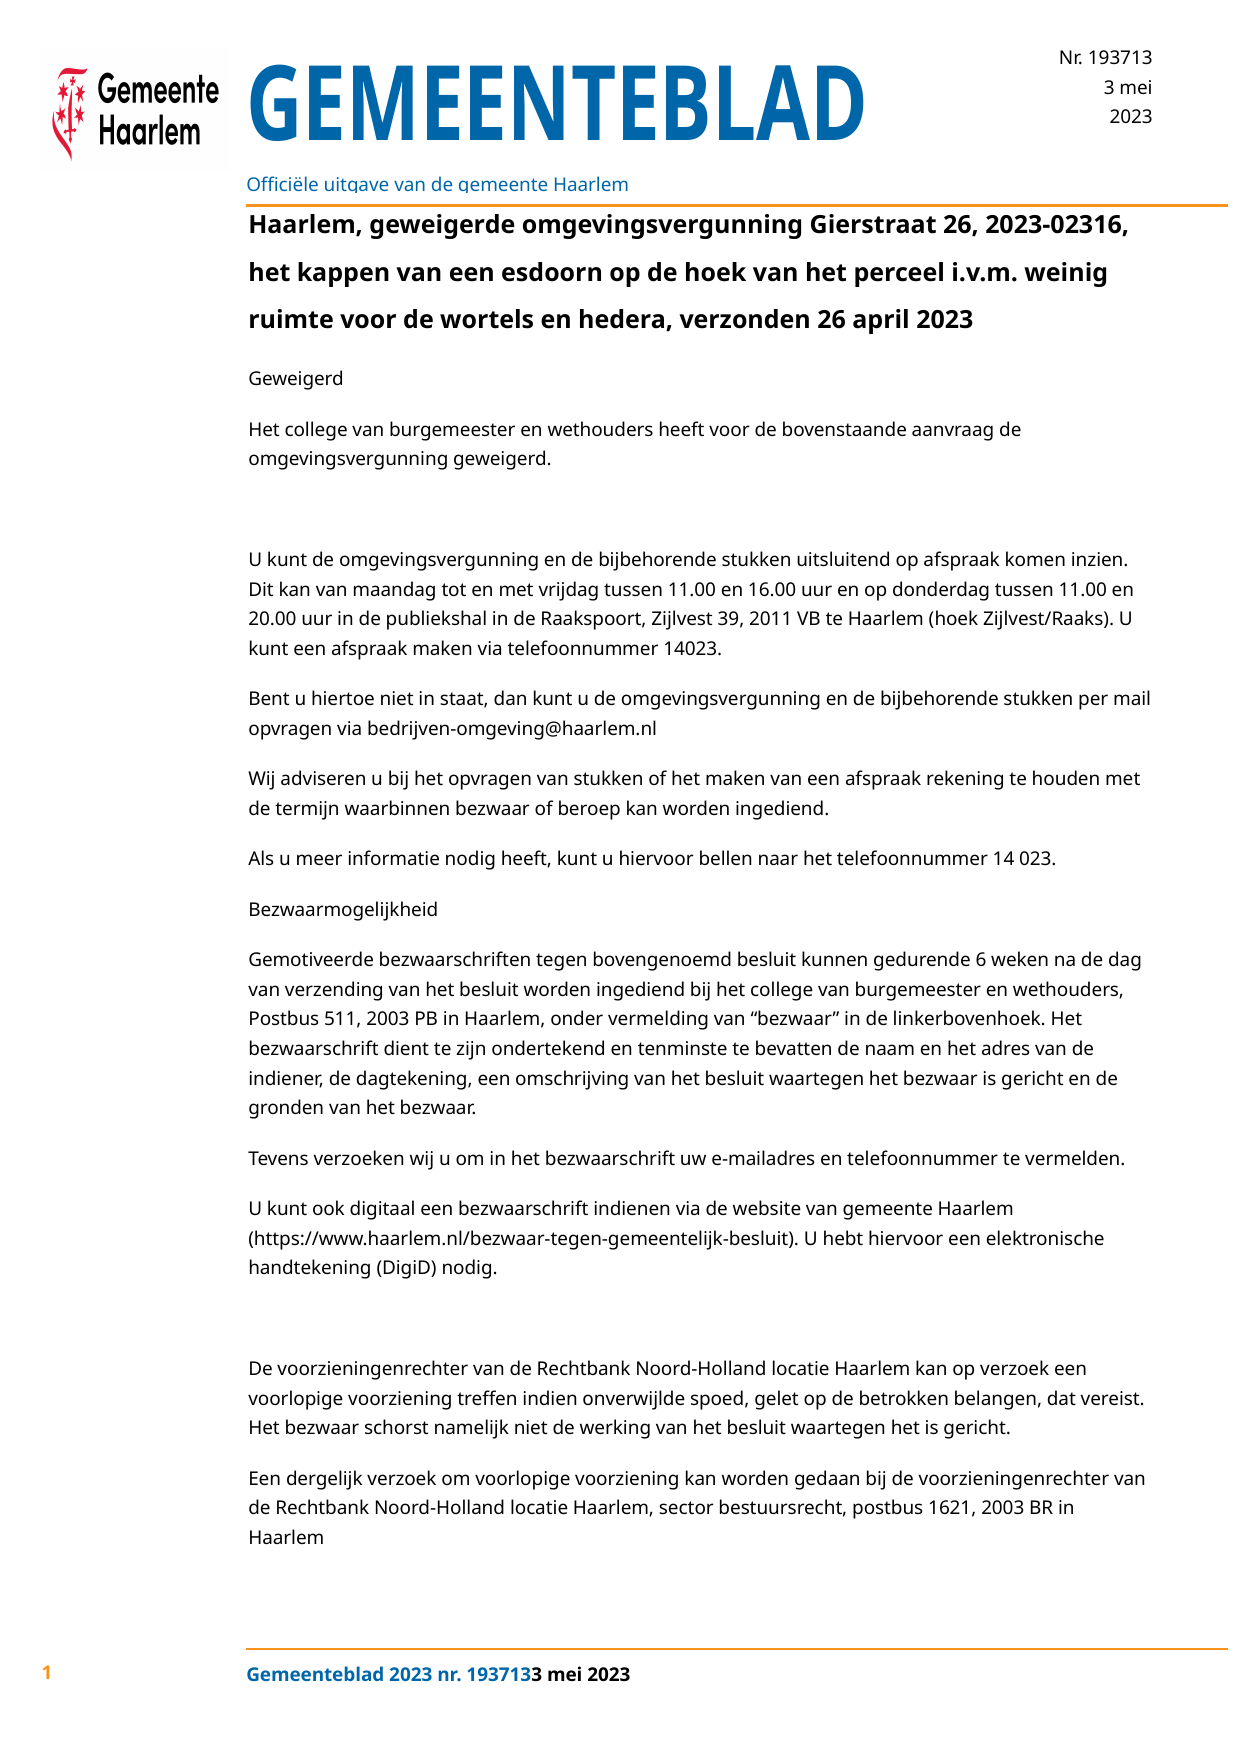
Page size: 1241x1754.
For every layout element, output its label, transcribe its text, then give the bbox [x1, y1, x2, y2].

text Bent u hiertoe niet in staat, dan kunt u de omgevingsvergunning en de bijbehorende stukken per mail opvragen via bedrijven-omgeving@haarlem.nl [248, 686, 1152, 741]
text Het college van burgemeester en wethouders heeft voor de bovenstaande aanvraag de omgevingsvergunning geweigerd. [248, 416, 1152, 471]
text Als u meer informatie nodig heeft, kunt u hiervoor bellen naar het telefoonnummer 14 023. [248, 846, 1152, 871]
text Tevens verzoeken wij u om in het bezwaarschrift uw e-mailadres en telefoonnummer te vermelden. [248, 1145, 1152, 1170]
text De voorzieningenrechter van de Rechtbank Noord-Holland locatie Haarlem kan op verzoek een voorlopige voorziening treffen indien onverwijlde spoed, gelet op de betrokken belangen, dat vereist. Het bezwaar schorst namelijk niet de werking van het besluit waartegen het is gericht. [248, 1355, 1152, 1440]
text Bezwaarmogelijkheid [248, 896, 1152, 922]
text Een dergelijk verzoek om voorlopige voorziening kan worden gedaan bij de voorzieningenrechter van de Rechtbank Noord-Holland locatie Haarlem, sector bestuursrecht, postbus 1621, 2003 BR in Haarlem [248, 1465, 1152, 1549]
text U kunt ook digitaal een bezwaarschrift indienen via de website van gemeente Haarlem (https://www.haarlem.nl/bezwaar-tegen-gemeentelijk-besluit). U hebt hiervoor een elektronische handtekening (DigiD) nodig. [248, 1195, 1152, 1280]
text Gemotiveerde bezwaarschriften tegen bovengenoemd besluit kunnen gedurende 6 weken na de dag van verzending van het besluit worden ingediend bij het college van burgemeester en wethouders, Postbus 511, 2003 PB in Haarlem, onder vermelding van “bezwaar” in de linkerbovenhoek. Het bezwaarschrift dient te zijn ondertekend en tenminste te bevatten de naam en het adres van de indiener, de dagtekening, een omschrijving van het besluit waartegen het bezwaar is gericht en de gronden van het bezwaar. [248, 946, 1152, 1120]
text Geweigerd [248, 366, 1152, 391]
picture [41, 47, 231, 172]
text Wij adviseren u bij het opvragen van stukken of het maken van een afspraak rekening te houden met de termijn waarbinnen bezwaar of beroep kan worden ingediend. [248, 766, 1152, 821]
text Haarlem, geweigerde omgevingsvergunning Gierstraat 26, 2023-02316, het kappen van een esdoorn op de hoek van het perceel i.v.m. weinig ruimte voor de wortels en hedera, verzonden 26 april 2023 [248, 207, 1152, 336]
text U kunt de omgevingsvergunning en de bijbehorende stukken uitsluitend op afspraak komen inzien. Dit kan van maandag tot en met vrijdag tussen 11.00 en 16.00 uur en op donderdag tussen 11.00 en 20.00 uur in de publiekshal in de Raakspoort, Zijlvest 39, 2011 VB te Haarlem (hoek Zijlvest/Raaks). U kunt een afspraak maken via telefoonnummer 14023. [248, 546, 1152, 661]
